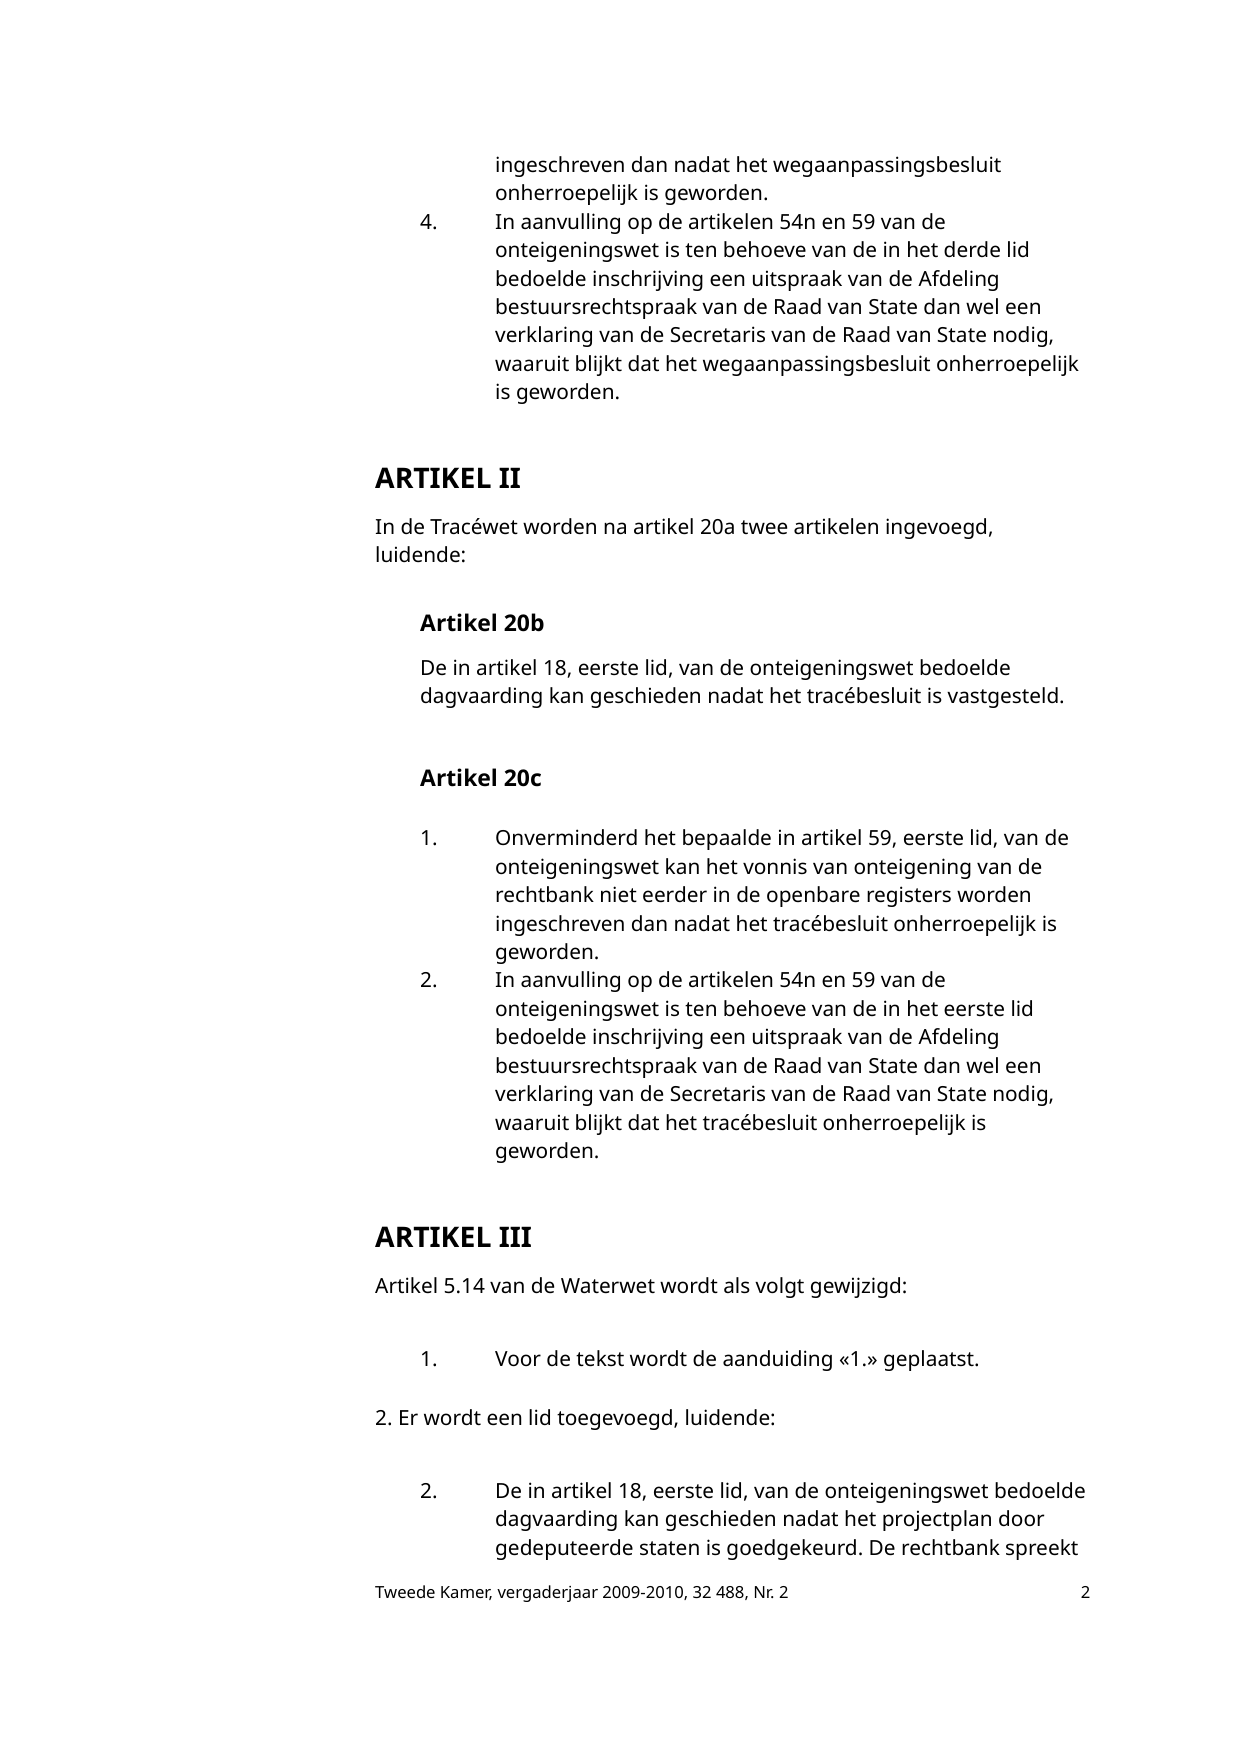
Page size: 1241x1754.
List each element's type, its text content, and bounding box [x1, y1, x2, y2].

text De in artikel 18, eerste lid, van de onteigeningswet bedoelde dagvaarding kan geschieden nadat het tracébesluit is vastgesteld. [420, 653, 1090, 709]
list In aanvulling op de artikelen 54n en 59 van de onteigeningswet is ten behoeve van de in het derde lid bedoelde inschrijving een uitspraak van de Afdeling bestuursrechtspraak van de Raad van State dan wel een verklaring van de Secretaris van de Raad van State nodig, waaruit blijkt dat het wegaanpassingsbesluit onherroepelijk is geworden. [420, 207, 1090, 406]
list In aanvulling op de artikelen 54n en 59 van de onteigeningswet is ten behoeve van de in het eerste lid bedoelde inschrijving een uitspraak van de Afdeling bestuursrechtspraak van de Raad van State dan wel een verklaring van de Secretaris van de Raad van State nodig, waaruit blijkt dat het tracébesluit onherroepelijk is geworden. [420, 966, 1090, 1164]
list Onverminderd het bepaalde in artikel 59, eerste lid, van de onteigeningswet kan het vonnis van onteigening van de rechtbank niet eerder in de openbare registers worden ingeschreven dan nadat het tracébesluit onherroepelijk is geworden. [420, 823, 1090, 966]
list Voor de tekst wordt de aanduiding «1.» geplaatst. [420, 1344, 1090, 1373]
subtitle Artikel 20c [420, 762, 1090, 793]
list De in artikel 18, eerste lid, van de onteigeningswet bedoelde dagvaarding kan geschieden nadat het projectplan door gedeputeerde staten is goedgekeurd. De rechtbank spreekt [420, 1476, 1090, 1561]
subtitle ARTIKEL III [375, 1217, 1090, 1256]
list ingeschreven dan nadat het wegaanpassingsbesluit onherroepelijk is geworden. [420, 150, 1090, 207]
text Artikel 5.14 van de Waterwet wordt als volgt gewijzigd: [375, 1271, 1090, 1299]
subtitle ARTIKEL II [375, 458, 1090, 497]
subtitle Artikel 20b [420, 606, 1090, 638]
text 2. Er wordt een lid toegevoegd, luidende: [375, 1403, 1090, 1431]
text In de Tracéwet worden na artikel 20a twee artikelen ingevoegd, luidende: [375, 512, 1090, 569]
